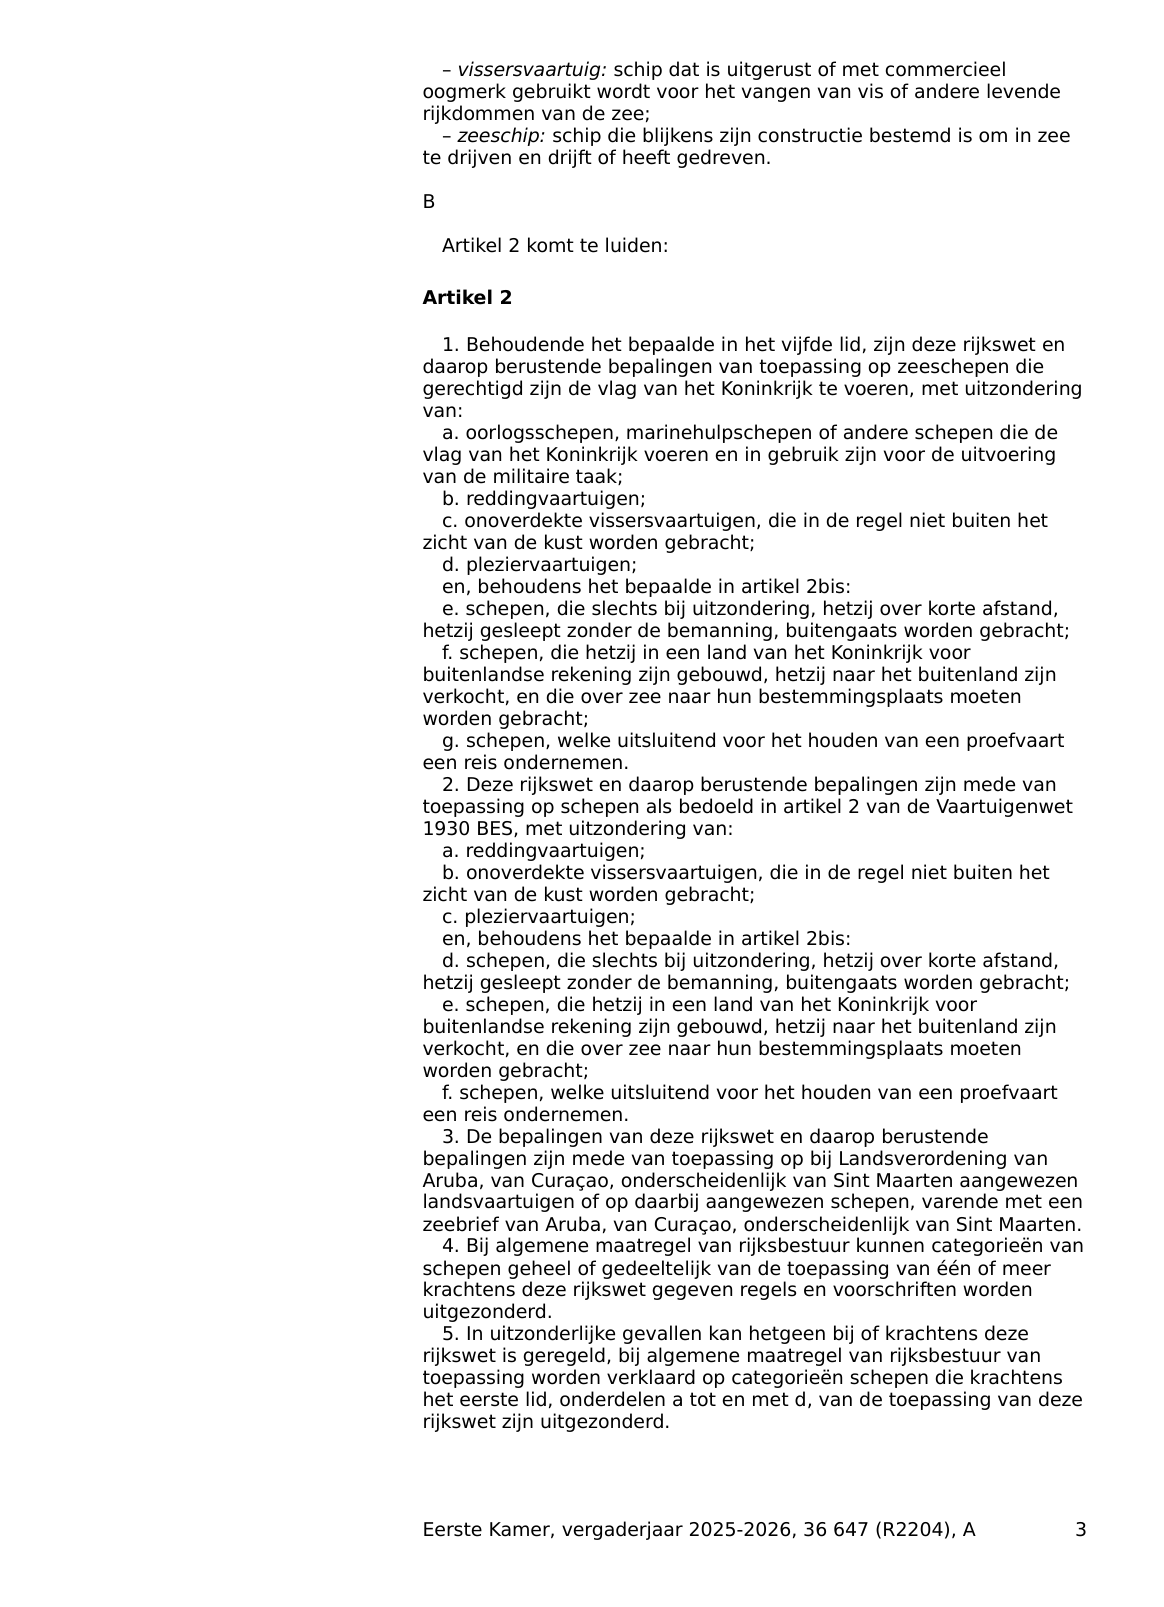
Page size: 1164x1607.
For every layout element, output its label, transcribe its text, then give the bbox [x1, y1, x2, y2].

text d. pleziervaartuigen; [422, 554, 1087, 576]
text 1. Behoudende het bepaalde in het vijfde lid, zijn deze rijkswet en daarop berustende bepalingen van toepassing op zeeschepen die gerechtigd zijn de vlag van het Koninkrijk te voeren, met uitzondering van: [422, 334, 1087, 422]
text f. schepen, die hetzij in een land van het Koninkrijk voor buitenlandse rekening zijn gebouwd, hetzij naar het buitenland zijn verkocht, en die over zee naar hun bestemmingsplaats moeten worden gebracht; [422, 642, 1087, 730]
text b. reddingvaartuigen; [422, 488, 1087, 510]
text 3. De bepalingen van deze rijkswet en daarop berustende bepalingen zijn mede van toepassing op bij Landsverordening van Aruba, van Curaçao, onderscheidenlijk van Sint Maarten aangewezen landsvaartuigen of op daarbij aangewezen schepen, varende met een zeebrief van Aruba, van Curaçao, onderscheidenlijk van Sint Maarten. [422, 1126, 1087, 1235]
text – zeeschip: schip die blijkens zijn constructie bestemd is om in zee te drijven en drijft of heeft gedreven. [422, 125, 1087, 169]
text e. schepen, die hetzij in een land van het Koninkrijk voor buitenlandse rekening zijn gebouwd, hetzij naar het buitenland zijn verkocht, en die over zee naar hun bestemmingsplaats moeten worden gebracht; [422, 994, 1087, 1082]
text 4. Bij algemene maatregel van rijksbestuur kunnen categorieën van schepen geheel of gedeeltelijk van de toepassing van één of meer krachtens deze rijkswet gegeven regels en voorschriften worden uitgezonderd. [422, 1235, 1087, 1323]
text f. schepen, welke uitsluitend voor het houden van een proefvaart een reis ondernemen. [422, 1082, 1087, 1126]
text b. onoverdekte vissersvaartuigen, die in de regel niet buiten het zicht van de kust worden gebracht; [422, 862, 1087, 906]
text en, behoudens het bepaalde in artikel 2bis: [422, 576, 1087, 598]
text c. pleziervaartuigen; [422, 906, 1087, 928]
text B [422, 191, 1087, 213]
text a. reddingvaartuigen; [422, 840, 1087, 862]
text a. oorlogsschepen, marinehulpschepen of andere schepen die de vlag van het Koninkrijk voeren en in gebruik zijn voor de uitvoering van de militaire taak; [422, 422, 1087, 488]
subtitle Artikel 2 [422, 287, 1087, 309]
text c. onoverdekte vissersvaartuigen, die in de regel niet buiten het zicht van de kust worden gebracht; [422, 510, 1087, 554]
text d. schepen, die slechts bij uitzondering, hetzij over korte afstand, hetzij gesleept zonder de bemanning, buitengaats worden gebracht; [422, 950, 1087, 994]
text g. schepen, welke uitsluitend voor het houden van een proefvaart een reis ondernemen. [422, 730, 1087, 774]
text 5. In uitzonderlijke gevallen kan hetgeen bij of krachtens deze rijkswet is geregeld, bij algemene maatregel van rijksbestuur van toepassing worden verklaard op categorieën schepen die krachtens het eerste lid, onderdelen a tot en met d, van de toepassing van deze rijkswet zijn uitgezonderd. [422, 1323, 1087, 1433]
text – vissersvaartuig: schip dat is uitgerust of met commercieel oogmerk gebruikt wordt voor het vangen van vis of andere levende rijkdommen van de zee; [422, 59, 1087, 125]
text en, behoudens het bepaalde in artikel 2bis: [422, 928, 1087, 950]
text 2. Deze rijkswet en daarop berustende bepalingen zijn mede van toepassing op schepen als bedoeld in artikel 2 van de Vaartuigenwet 1930 BES, met uitzondering van: [422, 774, 1087, 840]
text e. schepen, die slechts bij uitzondering, hetzij over korte afstand, hetzij gesleept zonder de bemanning, buitengaats worden gebracht; [422, 598, 1087, 642]
text Artikel 2 komt te luiden: [422, 235, 1087, 257]
